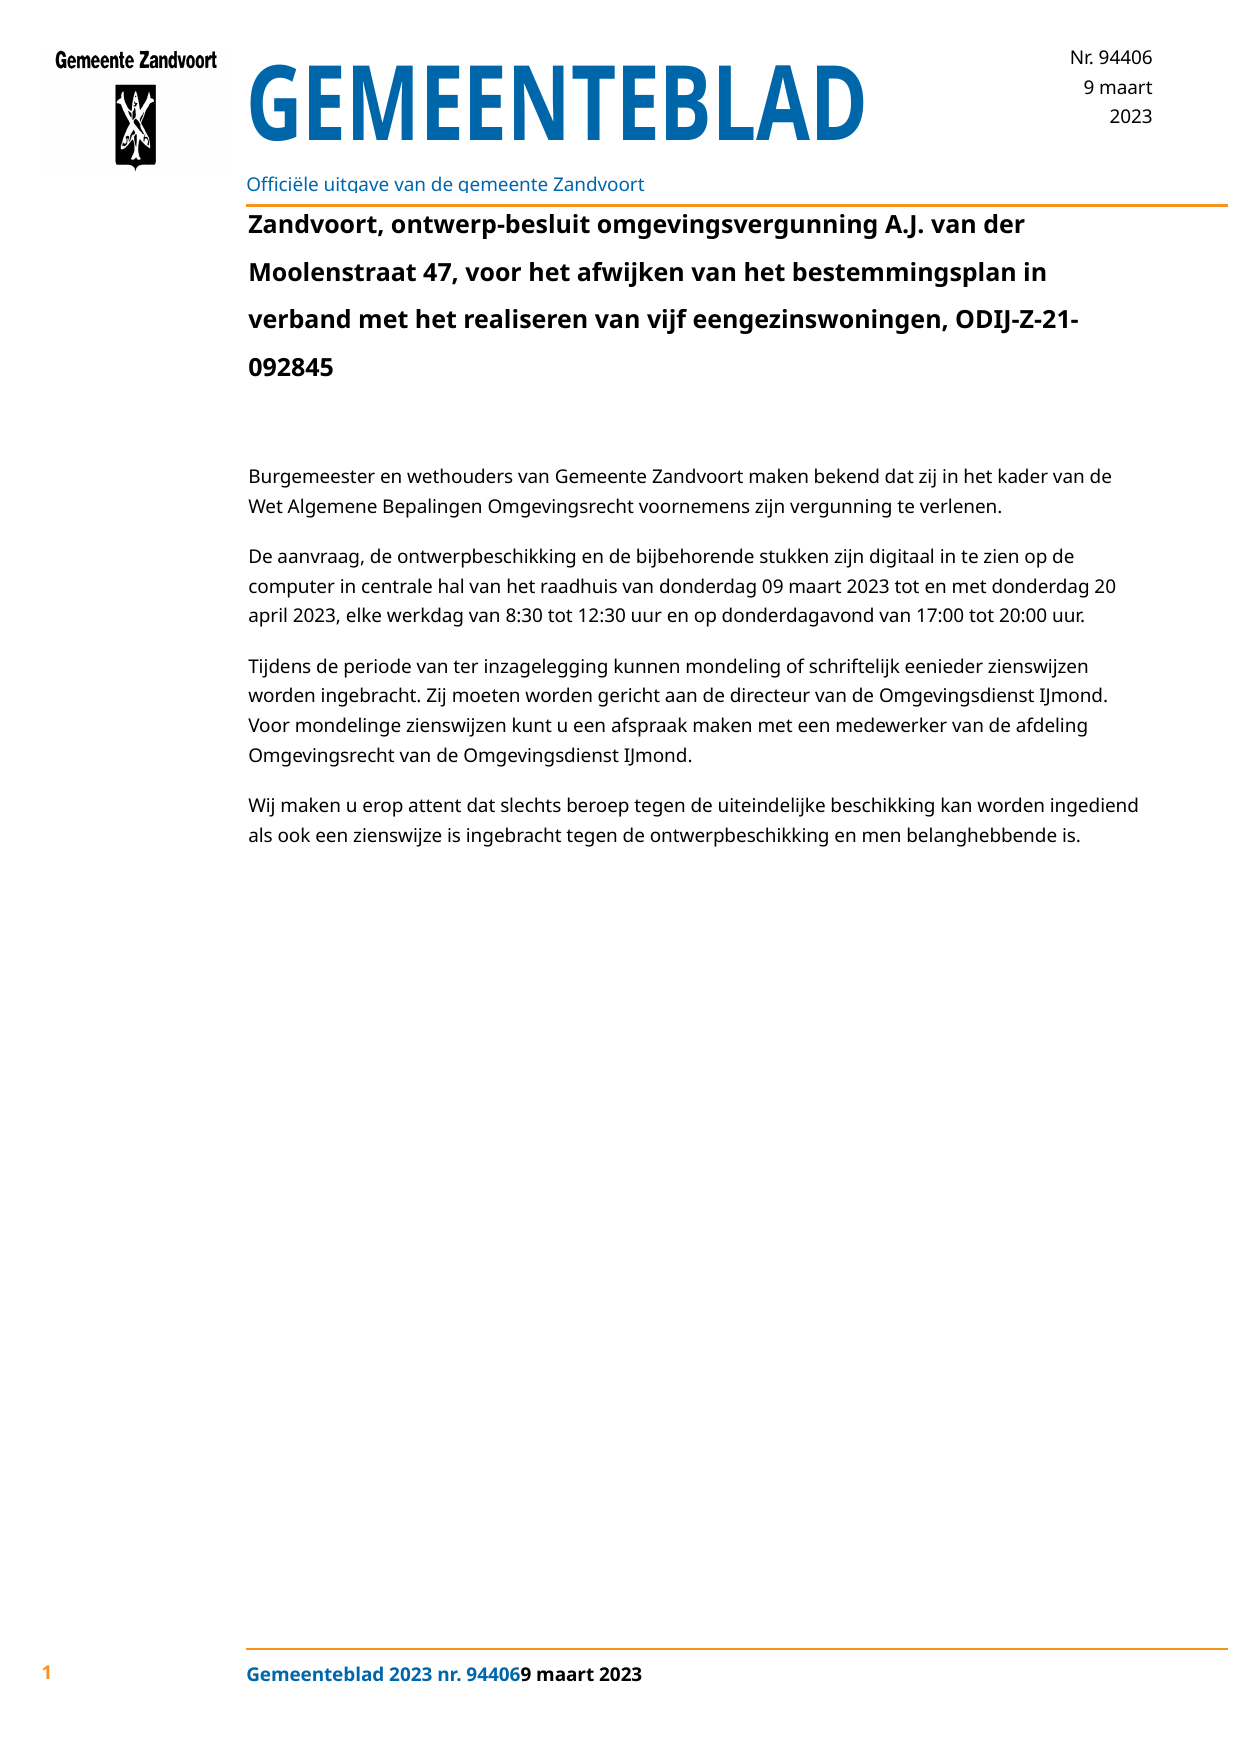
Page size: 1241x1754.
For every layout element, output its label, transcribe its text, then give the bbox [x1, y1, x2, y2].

text Tijdens de periode van ter inzagelegging kunnen mondeling of schriftelijk eenieder zienswijzen worden ingebracht. Zij moeten worden gericht aan de directeur van de Omgevingsdienst IJmond. Voor mondelinge zienswijzen kunt u een afspraak maken met een medewerker van de afdeling Omgevingsrecht van de Omgevingsdienst IJmond. [248, 653, 1152, 768]
text Burgemeester en wethouders van Gemeente Zandvoort maken bekend dat zij in het kader van de Wet Algemene Bepalingen Omgevingsrecht voornemens zijn vergunning te verlenen. [248, 463, 1152, 519]
picture [41, 47, 231, 172]
text De aanvraag, de ontwerpbeschikking en de bijbehorende stukken zijn digitaal in te zien op de computer in centrale hal van het raadhuis van donderdag 09 maart 2023 tot en met donderdag 20 april 2023, elke werkdag van 8:30 tot 12:30 uur en op donderdagavond van 17:00 tot 20:00 uur. [248, 543, 1152, 628]
text Wij maken u erop attent dat slechts beroep tegen de uiteindelijke beschikking kan worden ingediend als ook een zienswijze is ingebracht tegen de ontwerpbeschikking en men belanghebbende is. [248, 792, 1152, 848]
text Zandvoort, ontwerp-besluit omgevingsvergunning A.J. van der Moolenstraat 47, voor het afwijken van het bestemmingsplan in verband met het realiseren van vijf eengezinswoningen, ODIJ-Z-21-092845 [248, 207, 1152, 384]
